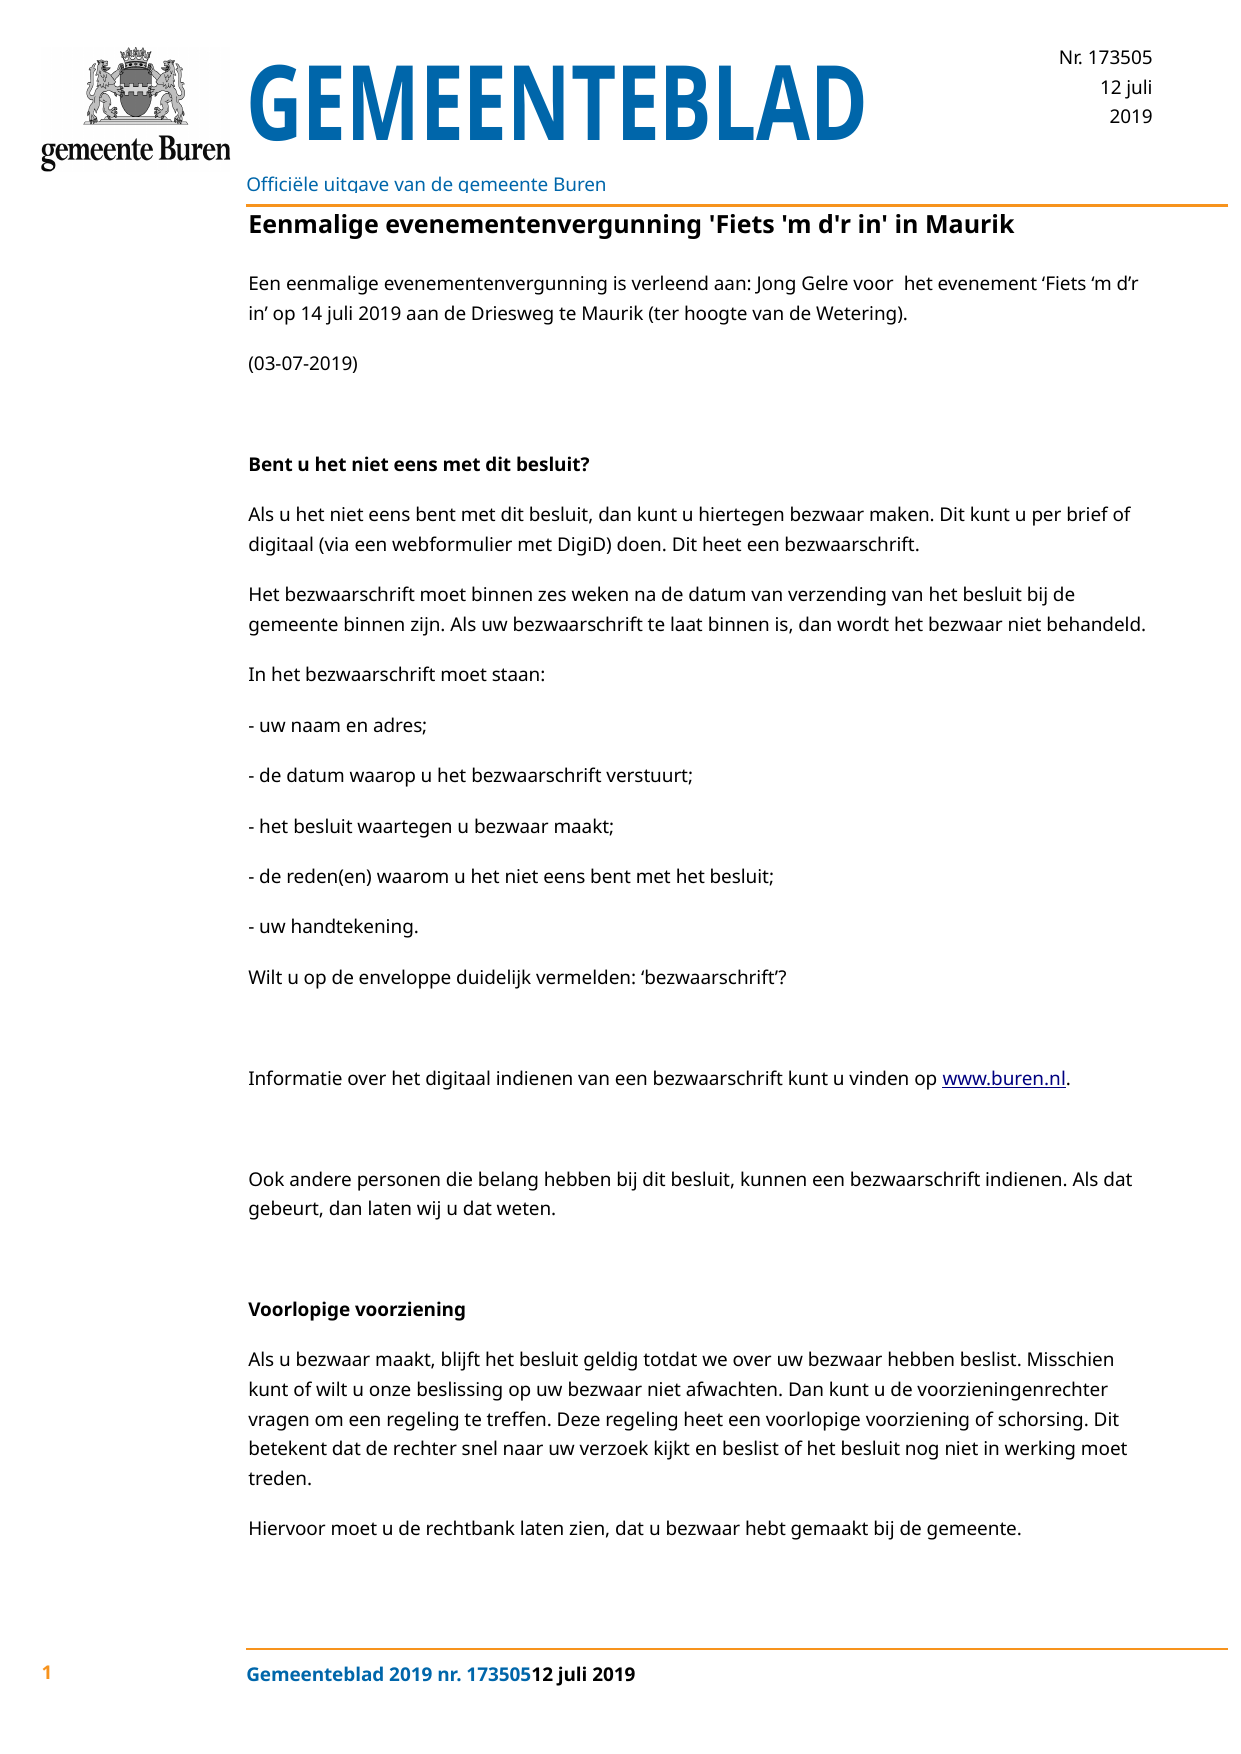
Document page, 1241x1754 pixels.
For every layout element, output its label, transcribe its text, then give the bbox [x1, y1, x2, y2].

text Het bezwaarschrift moet binnen zes weken na de datum van verzending van het besluit bij de gemeente binnen zijn. Als uw bezwaarschrift te laat binnen is, dan wordt het bezwaar niet behandeld. [248, 582, 1152, 637]
text Als u het niet eens bent met dit besluit, dan kunt u hiertegen bezwaar maken. Dit kunt u per brief of digitaal (via een webformulier met DigiD) doen. Dit heet een bezwaarschrift. [248, 502, 1152, 557]
text Hiervoor moet u de rechtbank laten zien, dat u bezwaar hebt gemaakt bij de gemeente. [248, 1515, 1152, 1541]
text Informatie over het digitaal indienen van een bezwaarschrift kunt u vinden op www.buren.nl. [248, 1065, 1152, 1091]
text - het besluit waartegen u bezwaar maakt; [248, 813, 1152, 838]
text Voorlopige voorziening [248, 1296, 1152, 1322]
text Een eenmalige evenementenvergunning is verleend aan: Jong Gelre voor het evenement ‘Fiets ‘m d’r in’ op 14 juli 2019 aan de Driesweg te Maurik (ter hoogte van de Wetering). [248, 270, 1152, 326]
text Ook andere personen die belang hebben bij dit besluit, kunnen een bezwaarschrift indienen. Als dat gebeurt, dan laten wij u dat weten. [248, 1166, 1152, 1221]
text Wilt u op de enveloppe duidelijk vermelden: ‘bezwaarschrift’? [248, 964, 1152, 990]
text Bent u het niet eens met dit besluit? [248, 451, 1152, 477]
text Eenmalige evenementenvergunning 'Fiets 'm d'r in' in Maurik [248, 207, 1152, 241]
picture [41, 47, 231, 172]
text - uw naam en adres; [248, 712, 1152, 738]
text In het bezwaarschrift moet staan: [248, 662, 1152, 687]
text - de datum waarop u het bezwaarschrift verstuurt; [248, 762, 1152, 788]
text (03-07-2019) [248, 350, 1152, 376]
text Als u bezwaar maakt, blijft het besluit geldig totdat we over uw bezwaar hebben beslist. Misschien kunt of wilt u onze beslissing op uw bezwaar niet afwachten. Dan kunt u de voorzieningenrechter vragen om een regeling te treffen. Deze regeling heet een voorlopige voorziening of schorsing. Dit betekent dat de rechter snel naar uw verzoek kijkt en beslist of het besluit nog niet in werking moet treden. [248, 1347, 1152, 1491]
text - uw handtekening. [248, 914, 1152, 939]
text - de reden(en) waarom u het niet eens bent met het besluit; [248, 863, 1152, 889]
